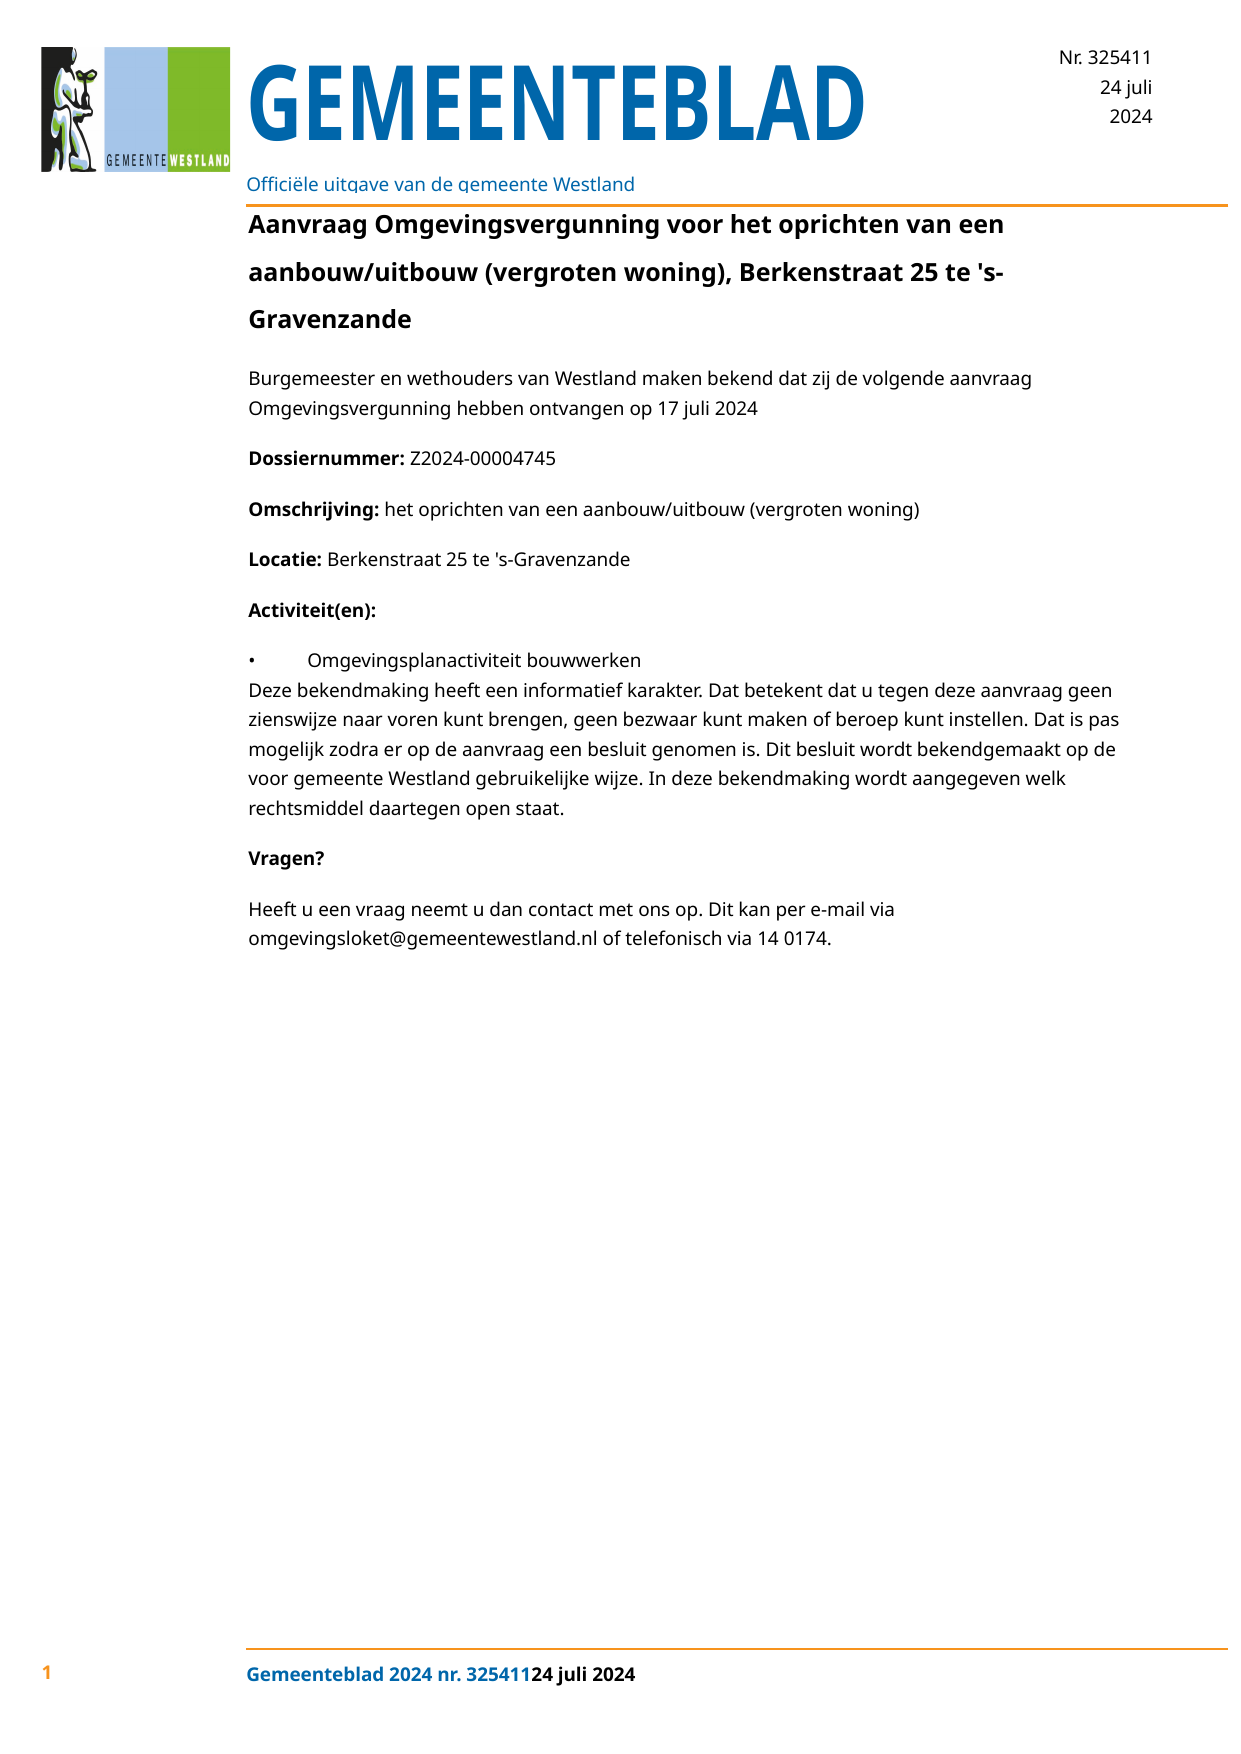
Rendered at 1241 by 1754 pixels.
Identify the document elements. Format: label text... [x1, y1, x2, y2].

text Dossiernummer: Z2024-00004745 [248, 446, 1152, 471]
text Deze bekendmaking heeft een informatief karakter. Dat betekent dat u tegen deze aanvraag geen zienswijze naar voren kunt brengen, geen bezwaar kunt maken of beroep kunt instellen. Dat is pas mogelijk zodra er op de aanvraag een besluit genomen is. Dit besluit wordt bekendgemaakt op de voor gemeente Westland gebruikelijke wijze. In deze bekendmaking wordt aangegeven welk rechtsmiddel daartegen open staat. [248, 677, 1152, 821]
text Activiteit(en): [248, 597, 1152, 622]
text Burgemeester en wethouders van Westland maken bekend dat zij de volgende aanvraag Omgevingsvergunning hebben ontvangen op 17 juli 2024 [248, 366, 1152, 421]
text Omschrijving: het oprichten van een aanbouw/uitbouw (vergroten woning) [248, 496, 1152, 522]
text Aanvraag Omgevingsvergunning voor het oprichten van een aanbouw/uitbouw (vergroten woning), Berkenstraat 25 te 's-Gravenzande [248, 207, 1152, 336]
text Heeft u een vraag neemt u dan contact met ons op. Dit kan per e-mail via omgevingsloket@gemeentewestland.nl of telefonisch via 14 0174. [248, 896, 1152, 951]
text Locatie: Berkenstraat 25 te 's-Gravenzande [248, 546, 1152, 572]
text Vragen? [248, 846, 1152, 871]
picture [41, 47, 231, 172]
list Omgevingsplanactiviteit bouwwerken [248, 647, 1152, 673]
